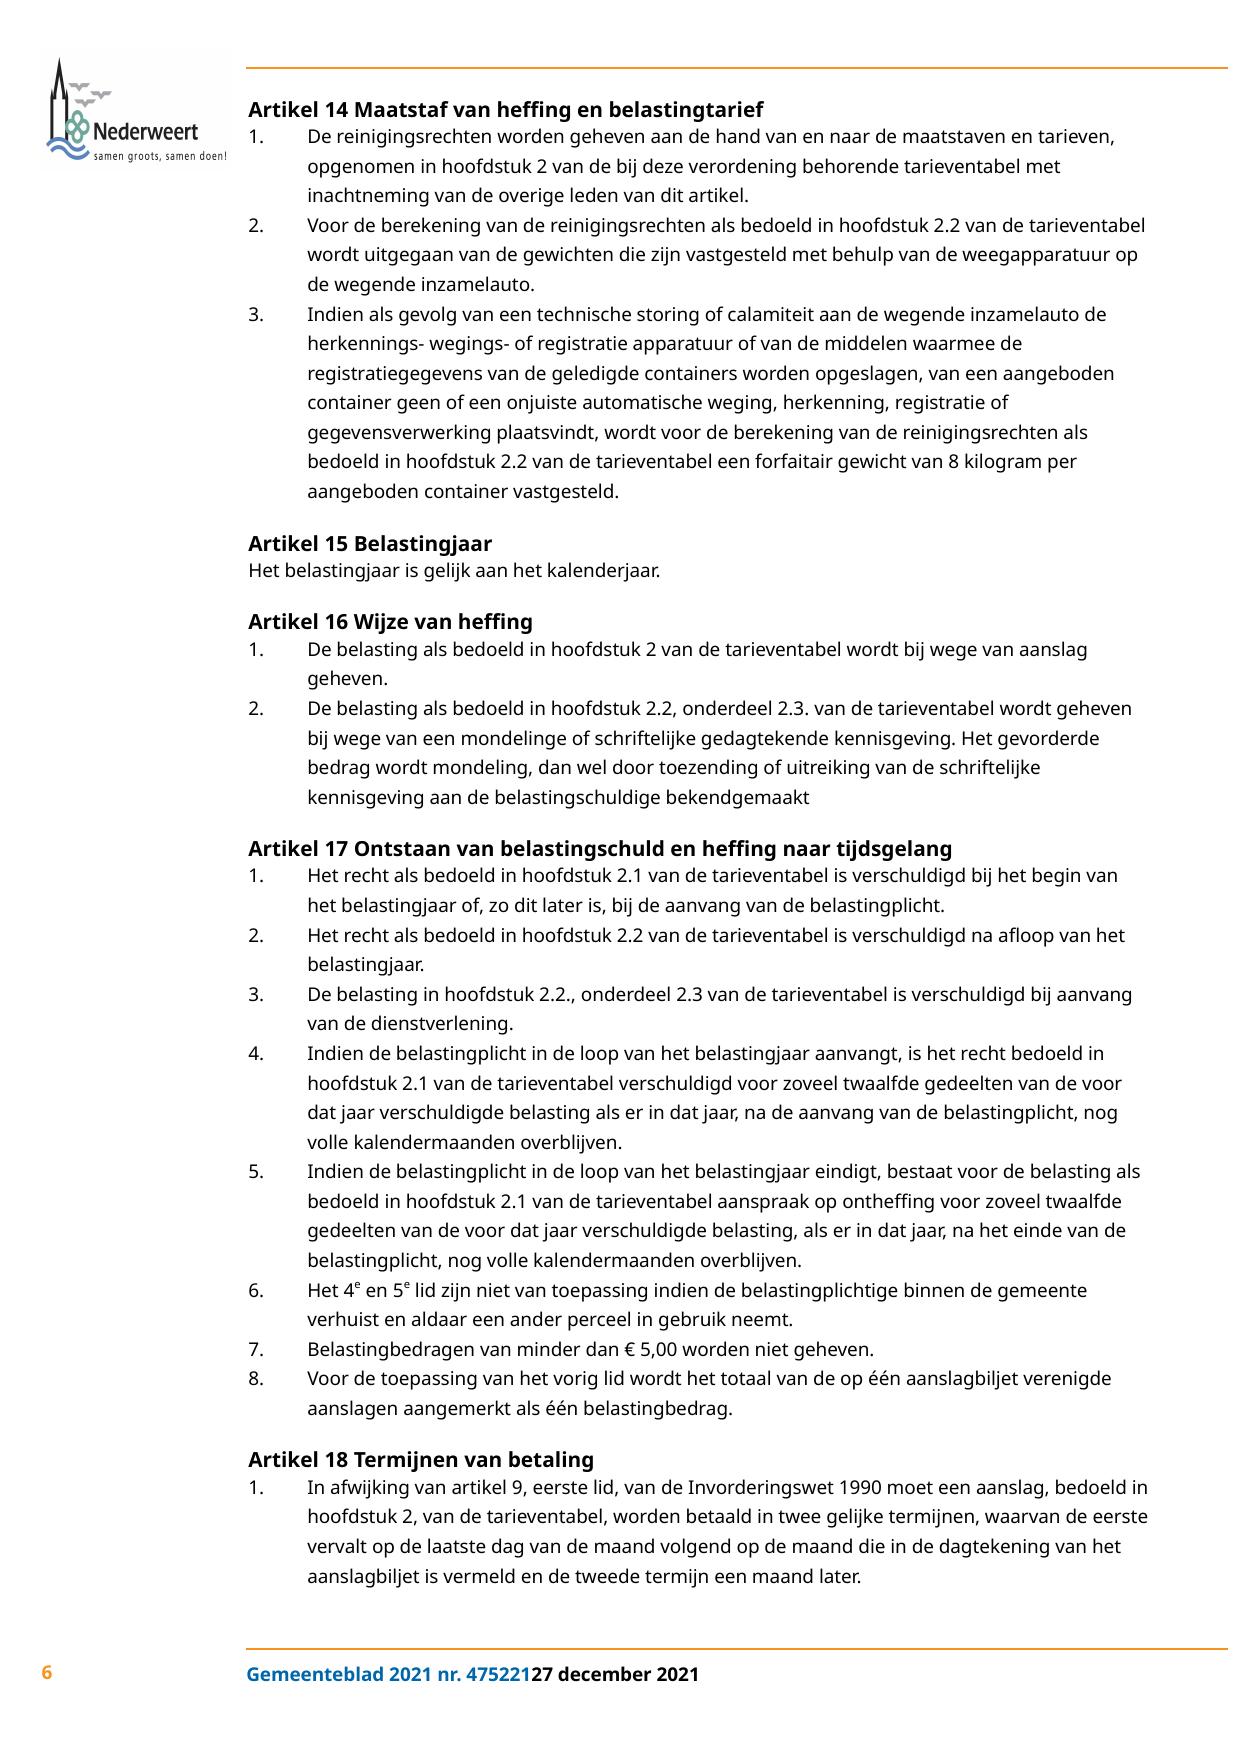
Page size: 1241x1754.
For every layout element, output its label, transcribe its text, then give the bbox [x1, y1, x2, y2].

text Artikel 17 Ontstaan van belastingschuld en heffing naar tijdsgelang [248, 834, 1152, 863]
list Het recht als bedoeld in hoofdstuk 2.1 van de tarieventabel is verschuldigd bij het begin van het belastingjaar of, zo dit later is, bij de aanvang van de belastingplicht. [248, 863, 1152, 918]
list De belasting als bedoeld in hoofdstuk 2 van de tarieventabel wordt bij wege van aanslag geheven. [248, 636, 1152, 691]
list Belastingbedragen van minder dan € 5,00 worden niet geheven. [248, 1336, 1152, 1362]
list Voor de toepassing van het vorig lid wordt het totaal van de op één aanslagbiljet verenigde aanslagen aangemerkt als één belastingbedrag. [248, 1366, 1152, 1421]
text Artikel 15 Belastingjaar [248, 529, 1152, 557]
picture [41, 47, 231, 172]
text Het belastingjaar is gelijk aan het kalenderjaar. [248, 557, 1152, 583]
list Indien de belastingplicht in de loop van het belastingjaar aanvangt, is het recht bedoeld in hoofdstuk 2.1 van de tarieventabel verschuldigd voor zoveel twaalfde gedeelten van de voor dat jaar verschuldigde belasting als er in dat jaar, na de aanvang van de belastingplicht, nog volle kalendermaanden overblijven. [248, 1040, 1152, 1155]
text Artikel 16 Wijze van heffing [248, 607, 1152, 636]
list De belasting in hoofdstuk 2.2., onderdeel 2.3 van de tarieventabel is verschuldigd bij aanvang van de dienstverlening. [248, 981, 1152, 1036]
list Indien de belastingplicht in de loop van het belastingjaar eindigt, bestaat voor de belasting als bedoeld in hoofdstuk 2.1 van de tarieventabel aanspraak op ontheffing voor zoveel twaalfde gedeelten van de voor dat jaar verschuldigde belasting, als er in dat jaar, na het einde van de belastingplicht, nog volle kalendermaanden overblijven. [248, 1158, 1152, 1273]
list Voor de berekening van de reinigingsrechten als bedoeld in hoofdstuk 2.2 van de tarieventabel wordt uitgegaan van de gewichten die zijn vastgesteld met behulp van de weegapparatuur op de wegende inzamelauto. [248, 212, 1152, 297]
list Het 4e en 5e lid zijn niet van toepassing indien de belastingplichtige binnen de gemeente verhuist en aldaar een ander perceel in gebruik neemt. [248, 1277, 1152, 1332]
text Artikel 18 Termijnen van betaling [248, 1446, 1152, 1474]
list Indien als gevolg van een technische storing of calamiteit aan de wegende inzamelauto de herkennings- wegings- of registratie apparatuur of van de middelen waarmee de registratiegegevens van de geledigde containers worden opgeslagen, van een aangeboden container geen of een onjuiste automatische weging, herkenning, registratie of gegevensverwerking plaatsvindt, wordt voor de berekening van de reinigingsrechten als bedoeld in hoofdstuk 2.2 van de tarieventabel een forfaitair gewicht van 8 kilogram per aangeboden container vastgesteld. [248, 301, 1152, 504]
list In afwijking van artikel 9, eerste lid, van de Invorderingswet 1990 moet een aanslag, bedoeld in hoofdstuk 2, van de tarieventabel, worden betaald in twee gelijke termijnen, waarvan de eerste vervalt op de laatste dag van de maand volgend op de maand die in de dagtekening van het aanslagbiljet is vermeld en de tweede termijn een maand later. [248, 1474, 1152, 1588]
list De reinigingsrechten worden geheven aan de hand van en naar de maatstaven en tarieven, opgenomen in hoofdstuk 2 van de bij deze verordening behorende tarieventabel met inachtneming van de overige leden van dit artikel. [248, 123, 1152, 208]
text Artikel 14 Maatstaf van heffing en belastingtarief [248, 95, 1152, 123]
list De belasting als bedoeld in hoofdstuk 2.2, onderdeel 2.3. van de tarieventabel wordt geheven bij wege van een mondelinge of schriftelijke gedagtekende kennisgeving. Het gevorderde bedrag wordt mondeling, dan wel door toezending of uitreiking van de schriftelijke kennisgeving aan de belastingschuldige bekendgemaakt [248, 695, 1152, 809]
list Het recht als bedoeld in hoofdstuk 2.2 van de tarieventabel is verschuldigd na afloop van het belastingjaar. [248, 922, 1152, 977]
